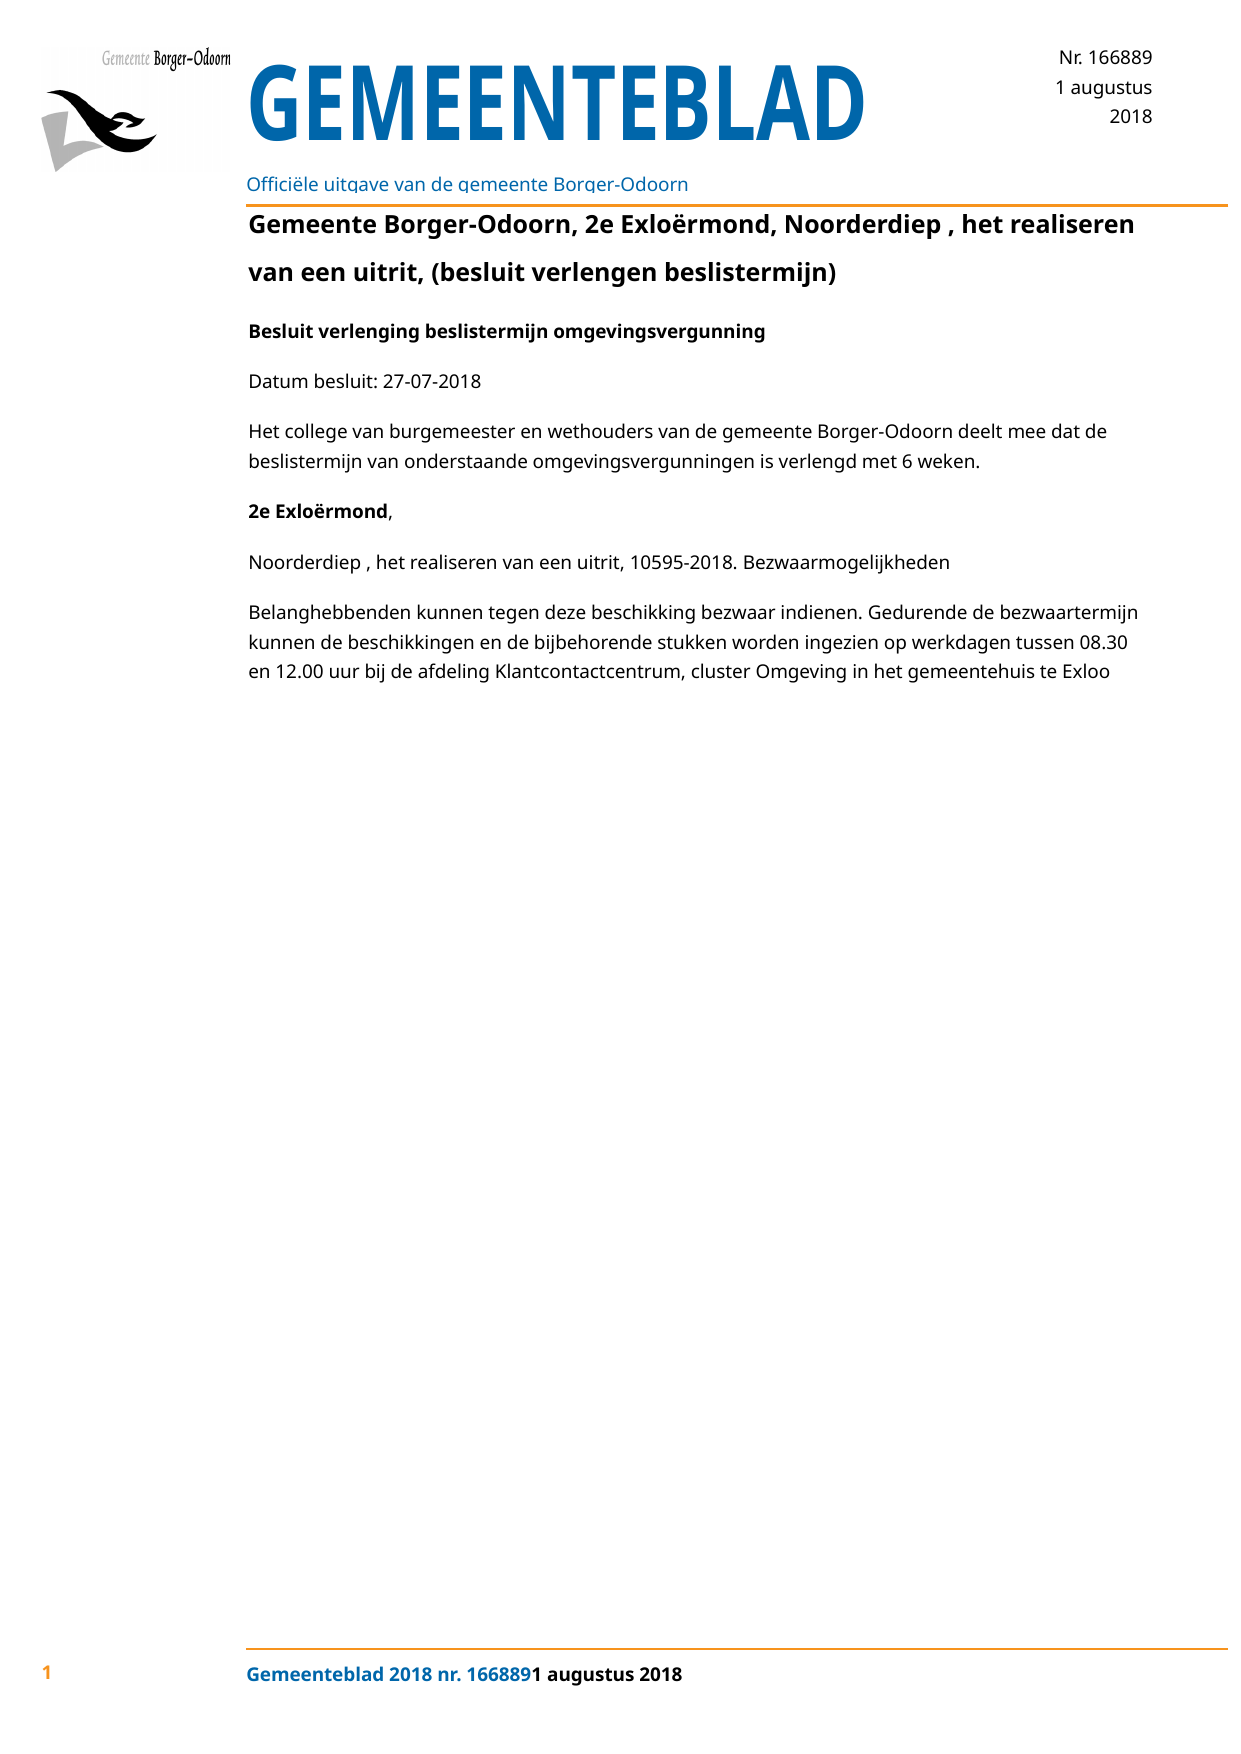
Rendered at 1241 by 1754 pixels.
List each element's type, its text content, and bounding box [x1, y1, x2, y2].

text Besluit verlenging beslistermijn omgevingsvergunning [248, 318, 1152, 344]
picture [41, 47, 231, 172]
text Noorderdiep , het realiseren van een uitrit, 10595-2018. Bezwaarmogelijkheden [248, 549, 1152, 575]
text Datum besluit: 27-07-2018 [248, 368, 1152, 394]
text 2e Exloërmond, [248, 499, 1152, 524]
text Belanghebbenden kunnen tegen deze beschikking bezwaar indienen. Gedurende de bezwaartermijn kunnen de beschikkingen en de bijbehorende stukken worden ingezien op werkdagen tussen 08.30 en 12.00 uur bij de afdeling Klantcontactcentrum, cluster Omgeving in het gemeentehuis te Exloo [248, 599, 1152, 684]
text Gemeente Borger-Odoorn, 2e Exloërmond, Noorderdiep , het realiseren van een uitrit, (besluit verlengen beslistermijn) [248, 207, 1152, 288]
text Het college van burgemeester en wethouders van de gemeente Borger-Odoorn deelt mee dat de beslistermijn van onderstaande omgevingsvergunningen is verlengd met 6 weken. [248, 419, 1152, 474]
